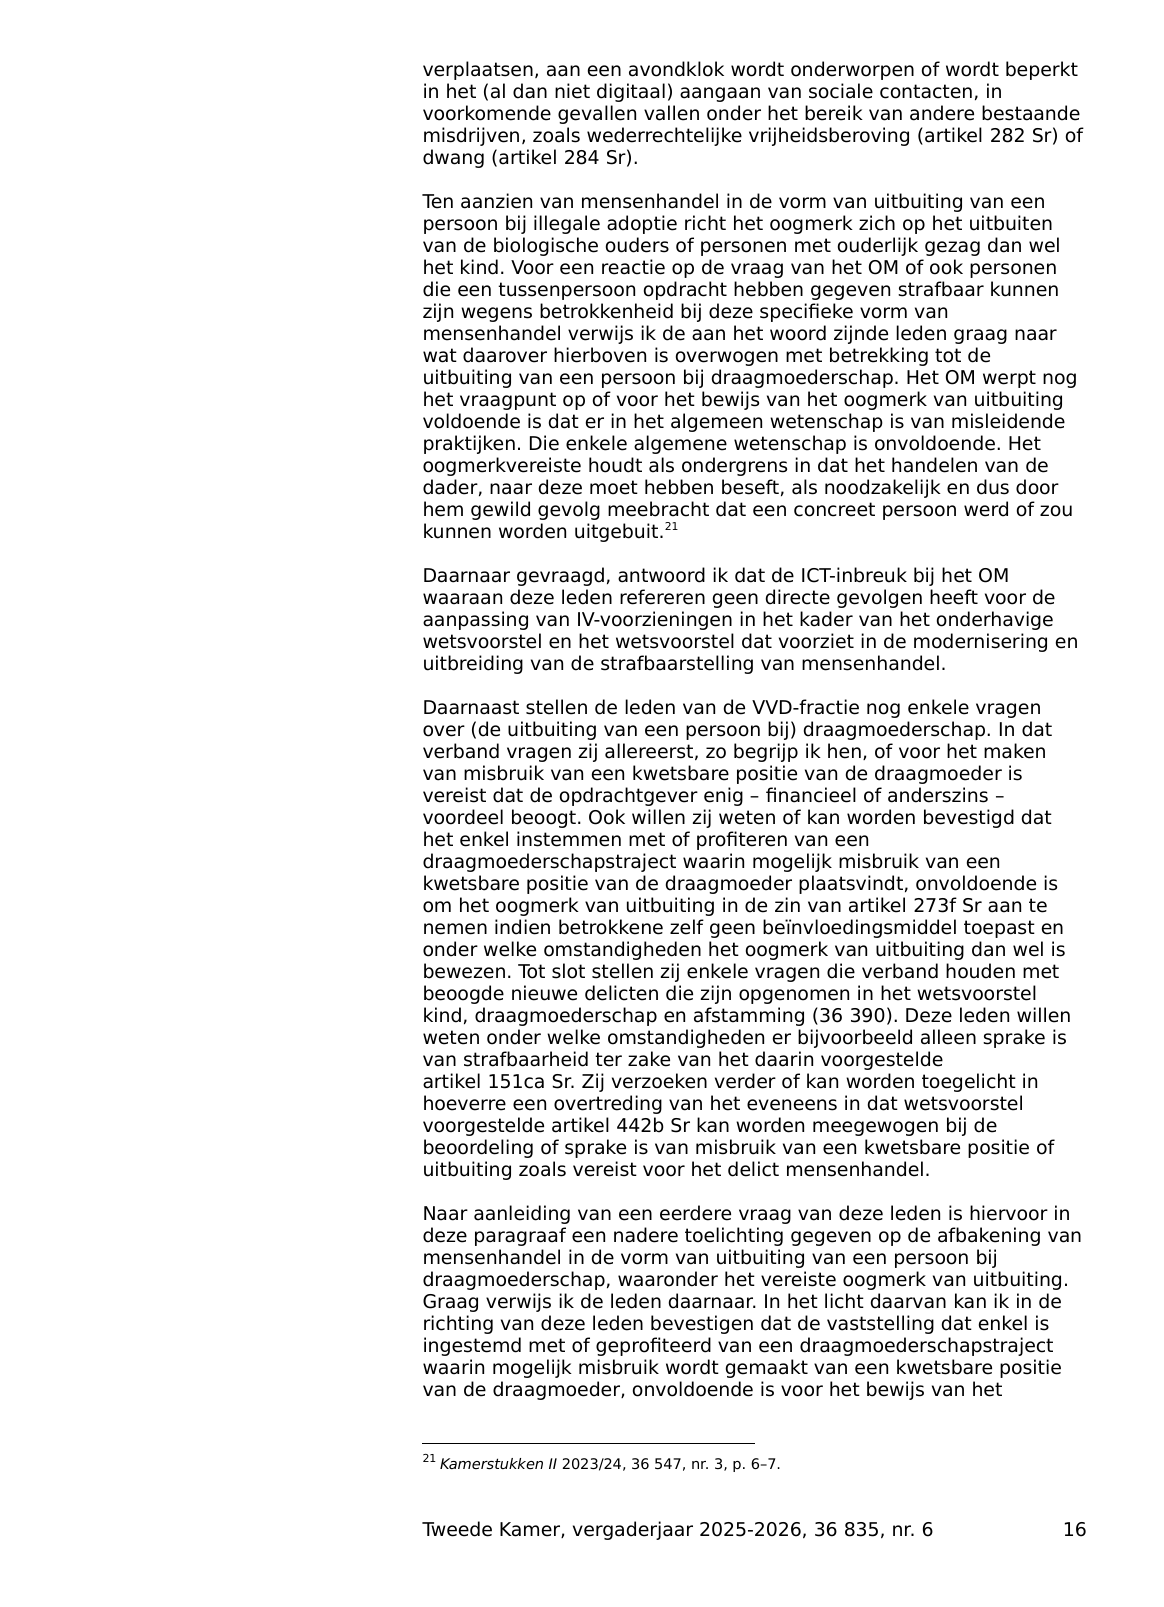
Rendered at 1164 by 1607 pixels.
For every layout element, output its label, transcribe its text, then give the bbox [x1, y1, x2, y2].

text Kamerstukken II 2023/24, 36 547, nr. 3, p. 6–7. [422, 1452, 1087, 1474]
text Daarnaast stellen de leden van de VVD-fractie nog enkele vragen over (de uitbuiting van een persoon bij) draagmoederschap. In dat verband vragen zij allereerst, zo begrijp ik hen, of voor het maken van misbruik van een kwetsbare positie van de draagmoeder is vereist dat de opdrachtgever enig – financieel of anderszins – voordeel beoogt. Ook willen zij weten of kan worden bevestigd dat het enkel instemmen met of profiteren van een draagmoederschapstraject waarin mogelijk misbruik van een kwetsbare positie van de draagmoeder plaatsvindt, onvoldoende is om het oogmerk van uitbuiting in de zin van artikel 273f Sr aan te nemen indien betrokkene zelf geen beïnvloedingsmiddel toepast en onder welke omstandigheden het oogmerk van uitbuiting dan wel is bewezen. Tot slot stellen zij enkele vragen die verband houden met beoogde nieuwe delicten die zijn opgenomen in het wetsvoorstel kind, draagmoederschap en afstamming (36 390). Deze leden willen weten onder welke omstandigheden er bijvoorbeeld alleen sprake is van strafbaarheid ter zake van het daarin voorgestelde artikel 151ca Sr. Zij verzoeken verder of kan worden toegelicht in hoeverre een overtreding van het eveneens in dat wetsvoorstel voorgestelde artikel 442b Sr kan worden meegewogen bij de beoordeling of sprake is van misbruik van een kwetsbare positie of uitbuiting zoals vereist voor het delict mensenhandel. [422, 697, 1087, 1181]
text verplaatsen, aan een avondklok wordt onderworpen of wordt beperkt in het (al dan niet digitaal) aangaan van sociale contacten, in voorkomende gevallen vallen onder het bereik van andere bestaande misdrijven, zoals wederrechtelijke vrijheidsberoving (artikel 282 Sr) of dwang (artikel 284 Sr). [422, 59, 1087, 169]
text Ten aanzien van mensenhandel in de vorm van uitbuiting van een persoon bij illegale adoptie richt het oogmerk zich op het uitbuiten van de biologische ouders of personen met ouderlijk gezag dan wel het kind. Voor een reactie op de vraag van het OM of ook personen die een tussenpersoon opdracht hebben gegeven strafbaar kunnen zijn wegens betrokkenheid bij deze specifieke vorm van mensenhandel verwijs ik de aan het woord zijnde leden graag naar wat daarover hierboven is overwogen met betrekking tot de uitbuiting van een persoon bij draagmoederschap. Het OM werpt nog het vraagpunt op of voor het bewijs van het oogmerk van uitbuiting voldoende is dat er in het algemeen wetenschap is van misleidende praktijken. Die enkele algemene wetenschap is onvoldoende. Het oogmerkvereiste houdt als ondergrens in dat het handelen van de dader, naar deze moet hebben beseft, als noodzakelijk en dus door hem gewild gevolg meebracht dat een concreet persoon werd of zou kunnen worden uitgebuit. [422, 191, 1087, 543]
text Naar aanleiding van een eerdere vraag van deze leden is hiervoor in deze paragraaf een nadere toelichting gegeven op de afbakening van mensenhandel in de vorm van uitbuiting van een persoon bij draagmoederschap, waaronder het vereiste oogmerk van uitbuiting. Graag verwijs ik de leden daarnaar. In het licht daarvan kan ik in de richting van deze leden bevestigen dat de vaststelling dat enkel is ingestemd met of geprofiteerd van een draagmoederschapstraject waarin mogelijk misbruik wordt gemaakt van een kwetsbare positie van de draagmoeder, onvoldoende is voor het bewijs van het [422, 1203, 1087, 1401]
text Daarnaar gevraagd, antwoord ik dat de ICT-inbreuk bij het OM waaraan deze leden refereren geen directe gevolgen heeft voor de aanpassing van IV-voorzieningen in het kader van het onderhavige wetsvoorstel en het wetsvoorstel dat voorziet in de modernisering en uitbreiding van de strafbaarstelling van mensenhandel. [422, 565, 1087, 675]
